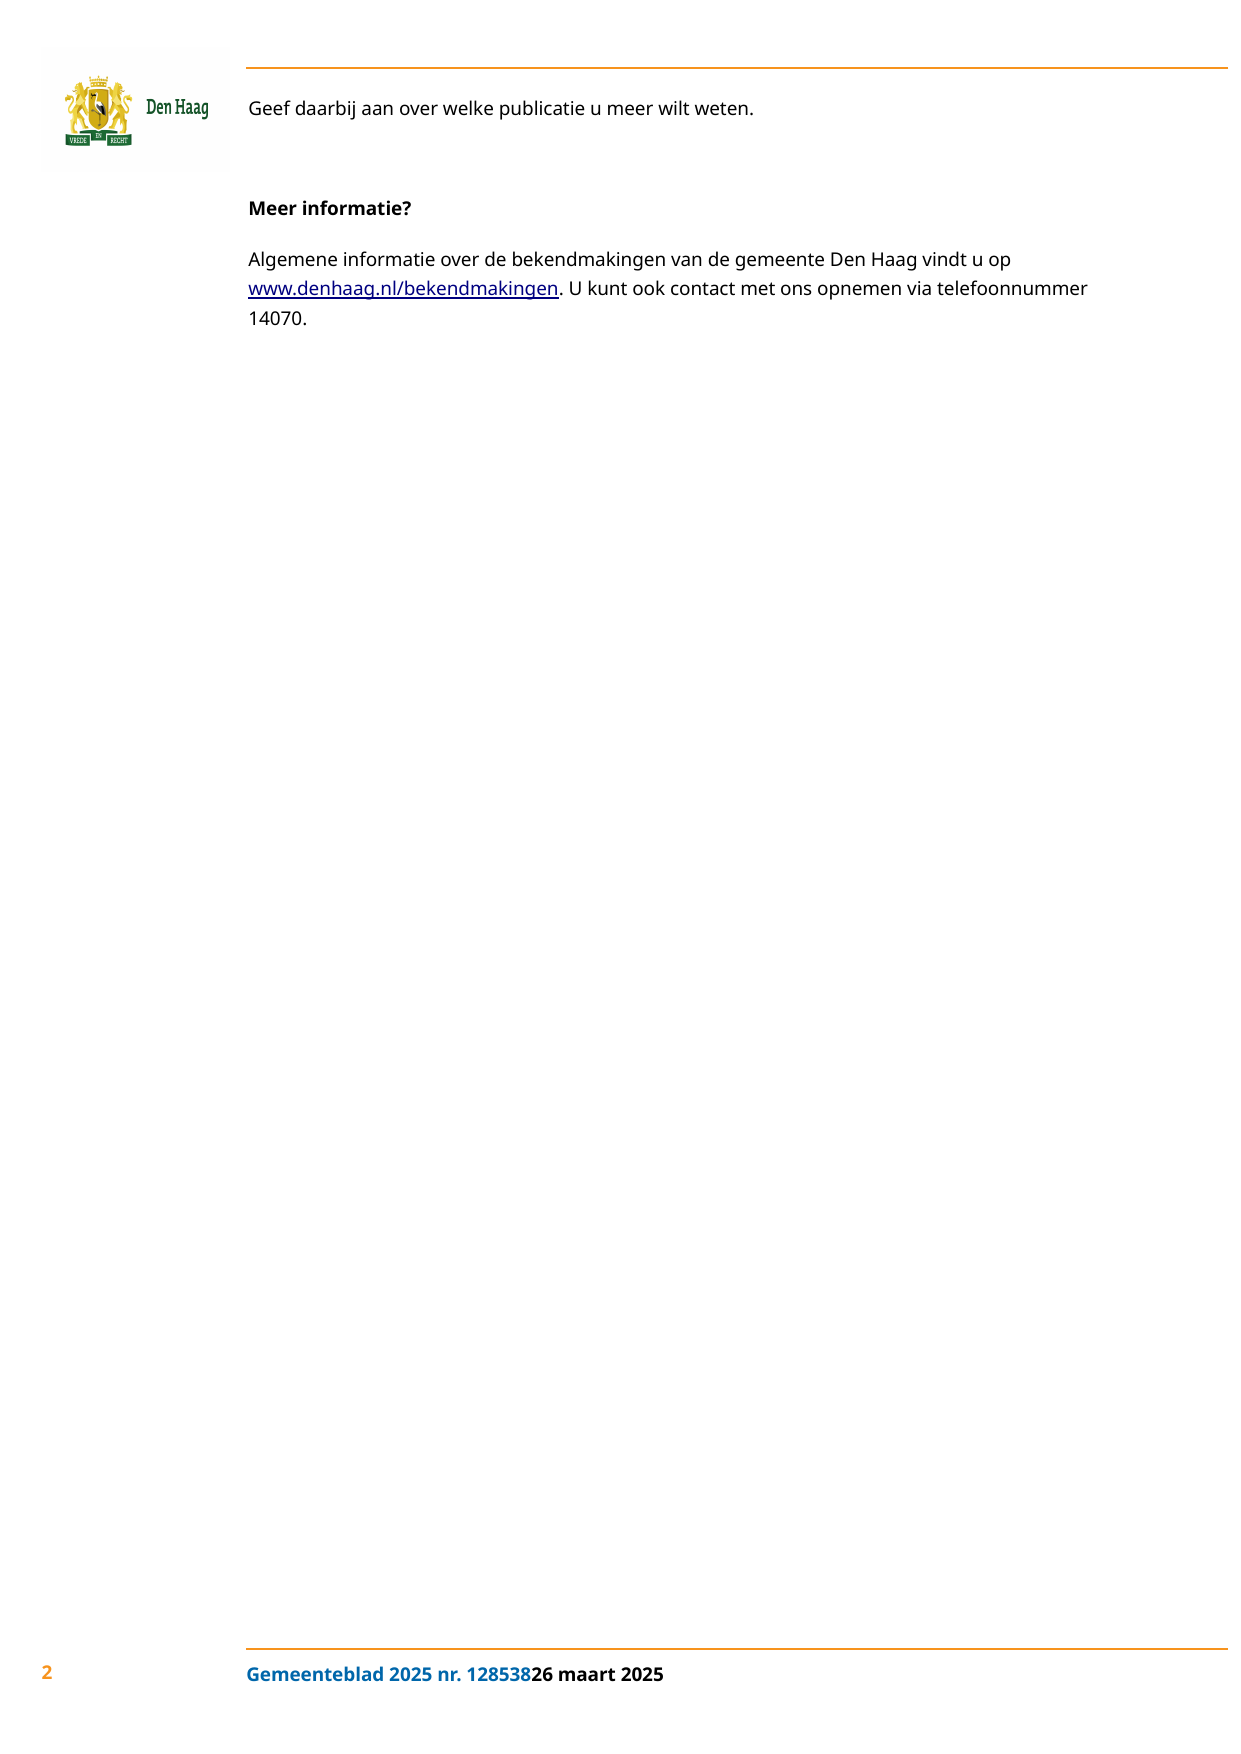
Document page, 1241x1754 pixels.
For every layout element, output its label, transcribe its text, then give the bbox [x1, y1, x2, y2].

picture [41, 47, 231, 172]
text Meer informatie? [248, 196, 1152, 221]
text Algemene informatie over de bekendmakingen van de gemeente Den Haag vindt u op www.denhaag.nl/bekendmakingen. U kunt ook contact met ons opnemen via telefoonnummer 14070. [248, 246, 1152, 331]
text Geef daarbij aan over welke publicatie u meer wilt weten. [248, 95, 1152, 121]
